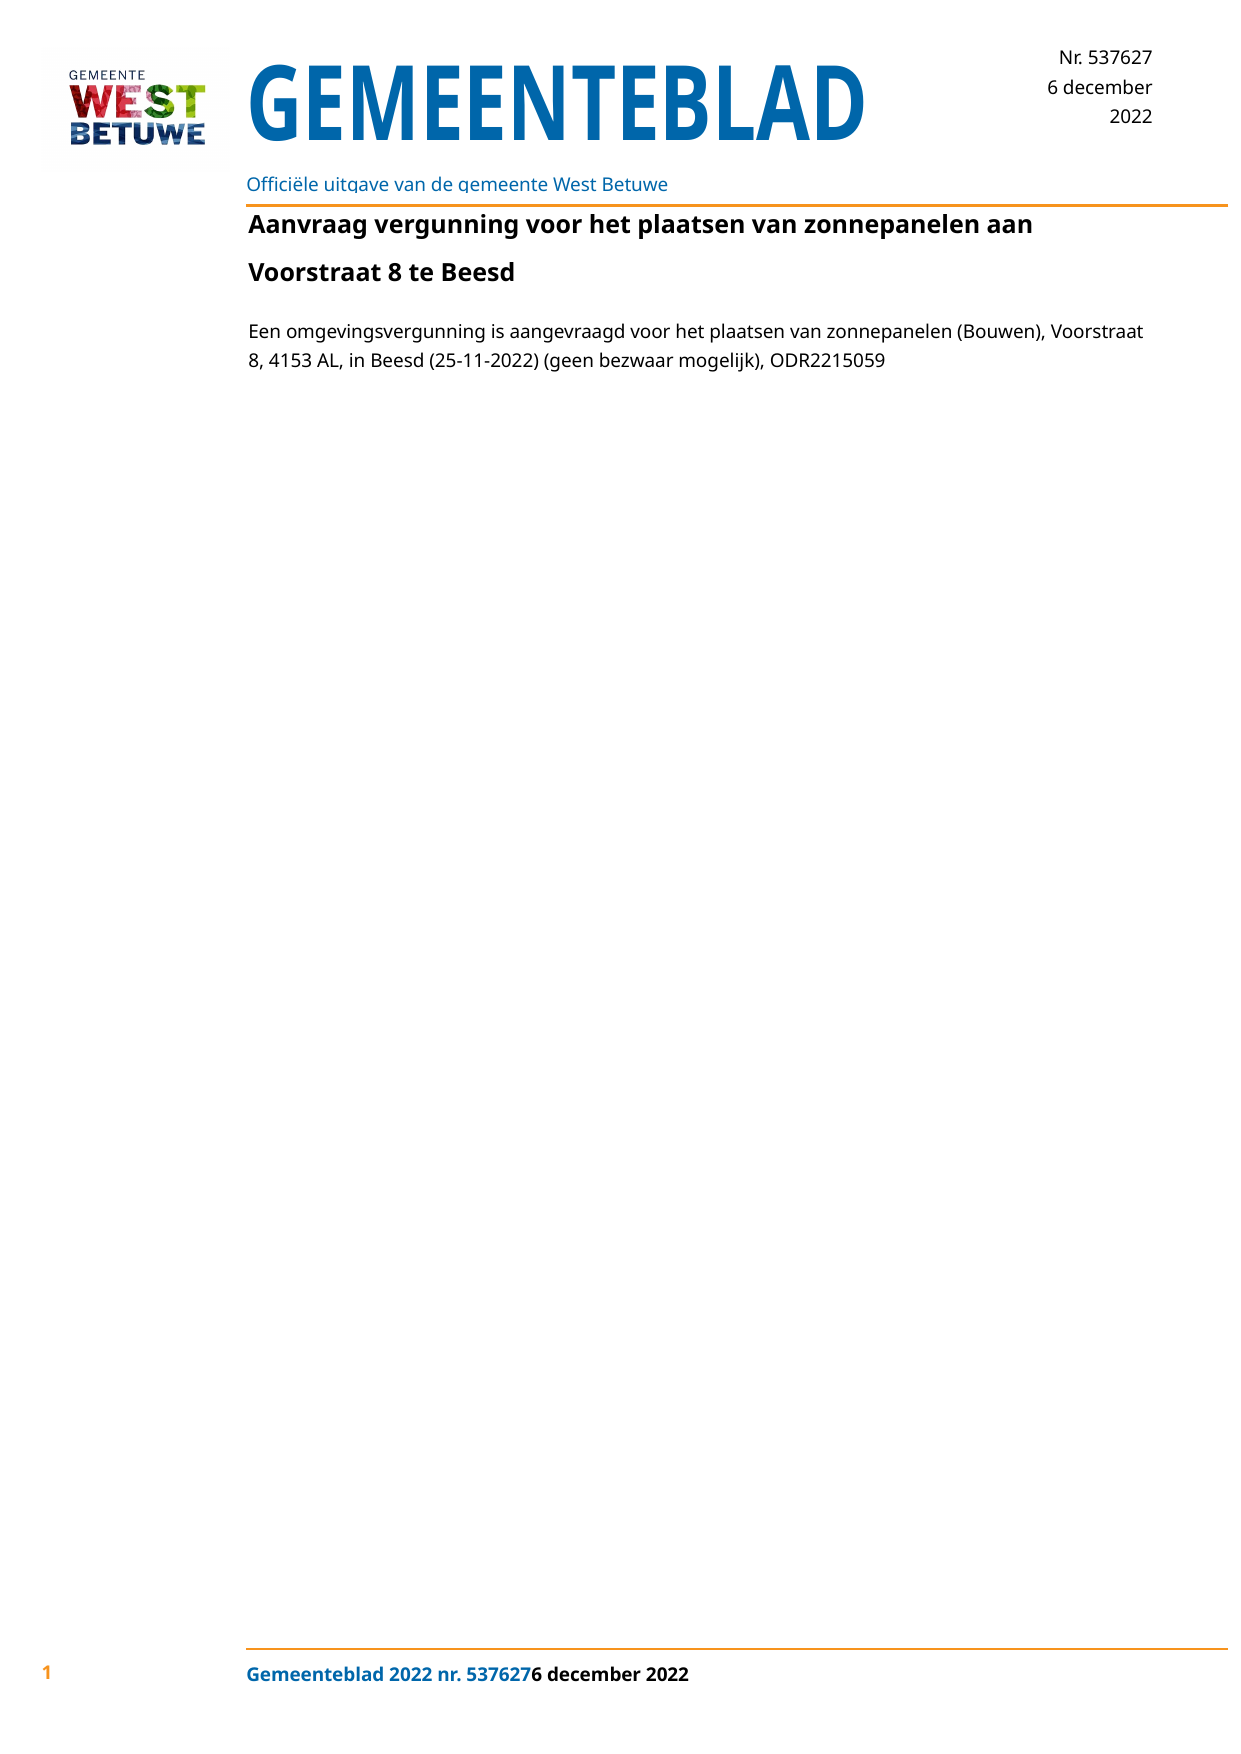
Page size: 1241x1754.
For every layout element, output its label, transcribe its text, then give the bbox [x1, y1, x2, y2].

picture [41, 47, 231, 172]
text Een omgevingsvergunning is aangevraagd voor het plaatsen van zonnepanelen (Bouwen), Voorstraat 8, 4153 AL, in Beesd (25-11-2022) (geen bezwaar mogelijk), ODR2215059 [248, 318, 1152, 373]
text Aanvraag vergunning voor het plaatsen van zonnepanelen aan Voorstraat 8 te Beesd [248, 207, 1152, 288]
